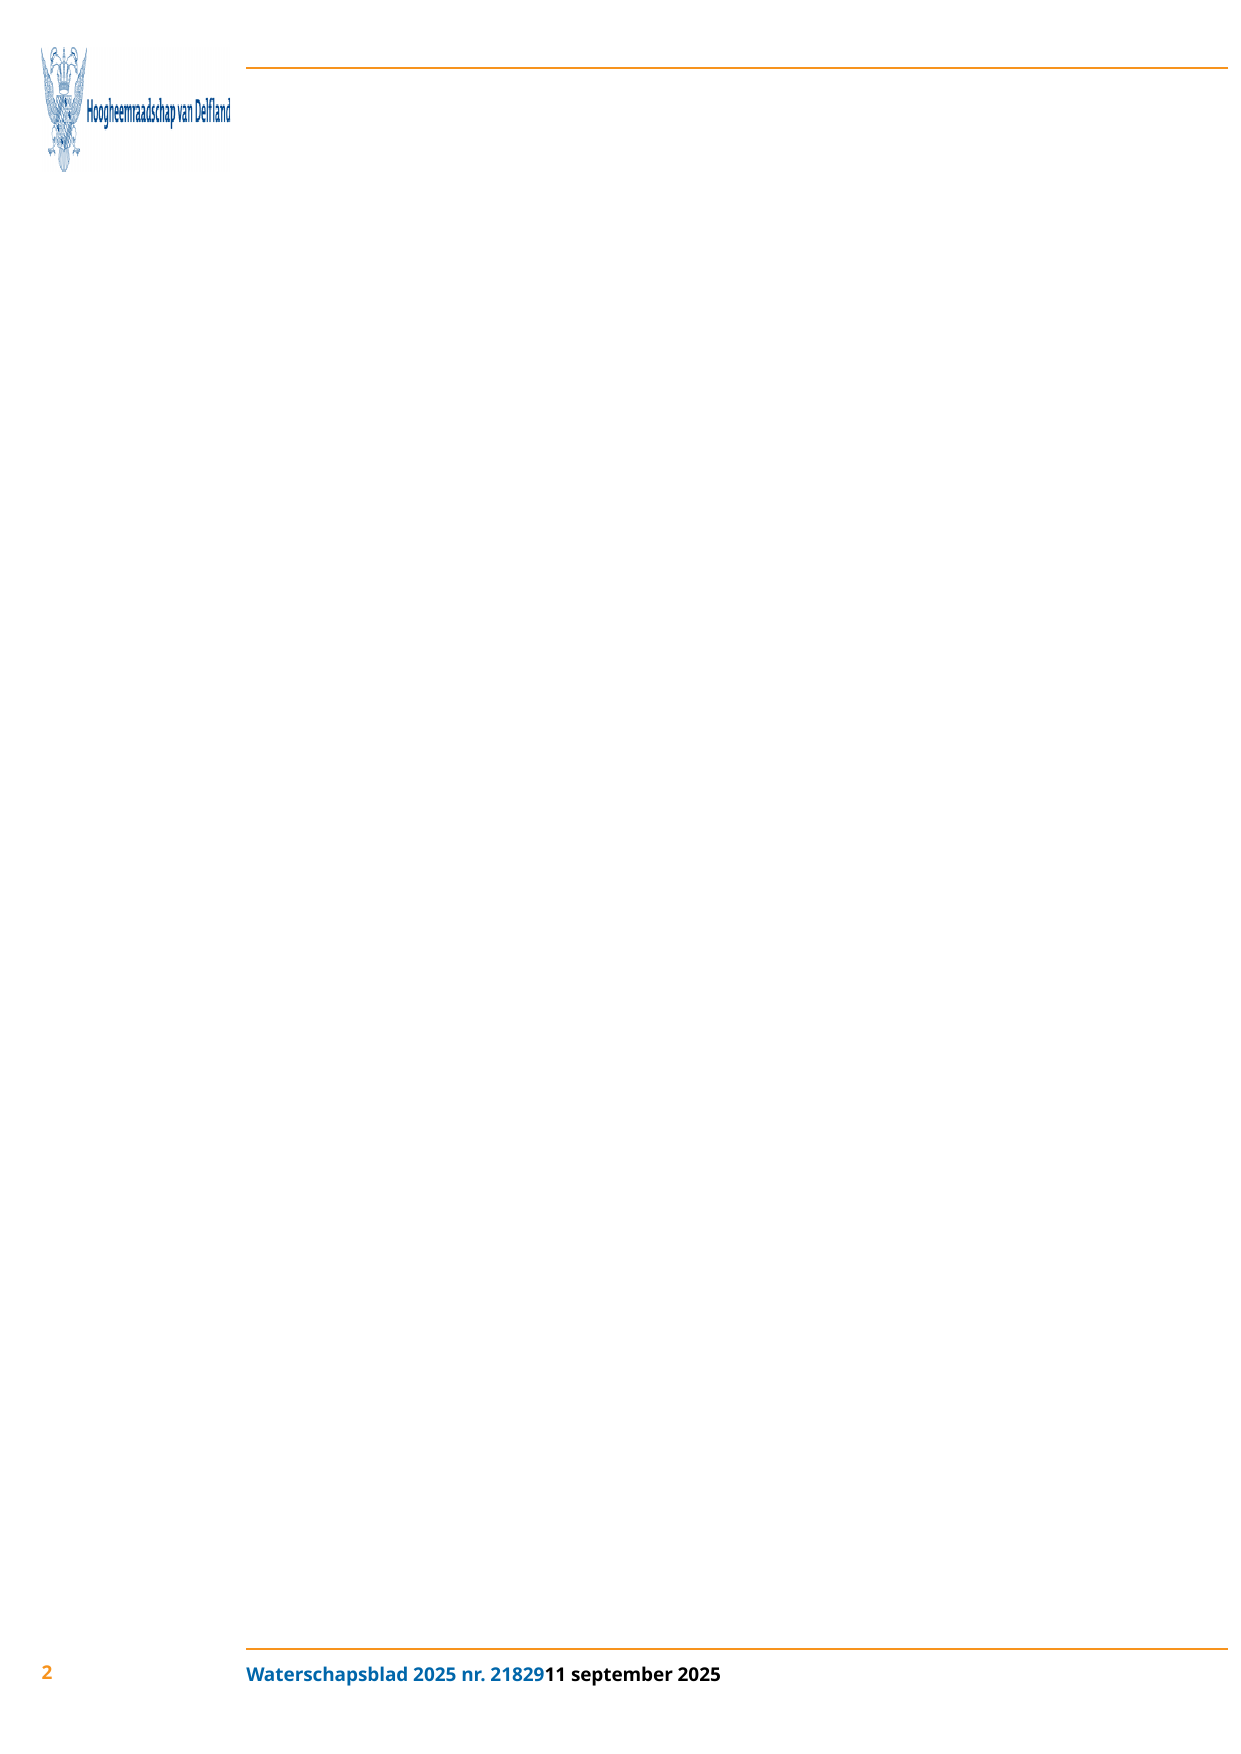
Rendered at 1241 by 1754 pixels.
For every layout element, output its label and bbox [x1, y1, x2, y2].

picture [41, 47, 231, 172]
